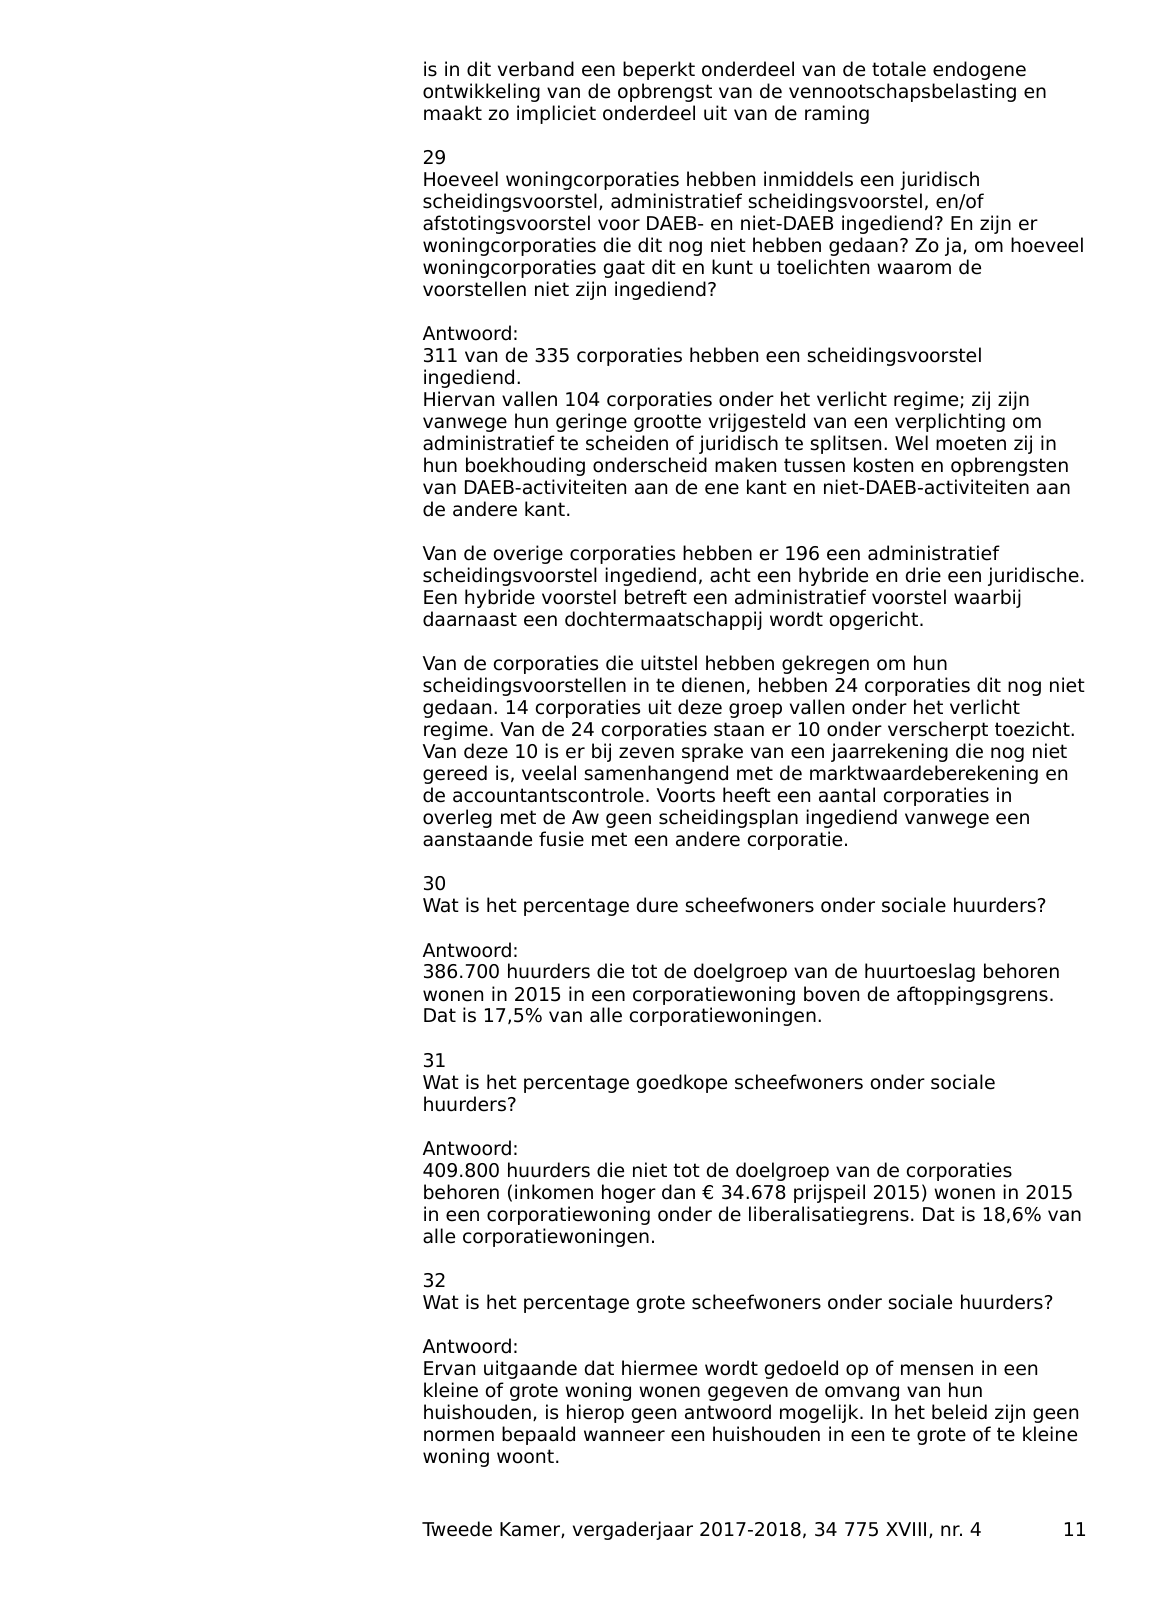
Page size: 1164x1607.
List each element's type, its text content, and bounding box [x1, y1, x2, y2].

text Antwoord: [422, 323, 1087, 345]
text Wat is het percentage dure scheefwoners onder sociale huurders? [422, 895, 1087, 917]
text Ervan uitgaande dat hiermee wordt gedoeld op of mensen in een kleine of grote woning wonen gegeven de omvang van hun huishouden, is hierop geen antwoord mogelijk. In het beleid zijn geen normen bepaald wanneer een huishouden in een te grote of te kleine woning woont. [422, 1358, 1087, 1468]
text 32 [422, 1270, 1087, 1292]
text Antwoord: [422, 1138, 1087, 1160]
text Wat is het percentage grote scheefwoners onder sociale huurders? [422, 1292, 1087, 1314]
text Hoeveel woningcorporaties hebben inmiddels een juridisch scheidingsvoorstel, administratief scheidingsvoorstel, en/of afstotingsvoorstel voor DAEB- en niet-DAEB ingediend? En zijn er woningcorporaties die dit nog niet hebben gedaan? Zo ja, om hoeveel woningcorporaties gaat dit en kunt u toelichten waarom de voorstellen niet zijn ingediend? [422, 169, 1087, 301]
text 311 van de 335 corporaties hebben een scheidingsvoorstel ingediend. [422, 345, 1087, 389]
text 29 [422, 147, 1087, 169]
text Hiervan vallen 104 corporaties onder het verlicht regime; zij zijn vanwege hun geringe grootte vrijgesteld van een verplichting om administratief te scheiden of juridisch te splitsen. Wel moeten zij in hun boekhouding onderscheid maken tussen kosten en opbrengsten van DAEB-activiteiten aan de ene kant en niet-DAEB-activiteiten aan de andere kant. [422, 389, 1087, 521]
text 31 [422, 1049, 1087, 1072]
text Antwoord: [422, 1336, 1087, 1358]
text Antwoord: [422, 939, 1087, 961]
text Wat is het percentage goedkope scheefwoners onder sociale huurders? [422, 1072, 1087, 1116]
text is in dit verband een beperkt onderdeel van de totale endogene ontwikkeling van de opbrengst van de vennootschapsbelasting en maakt zo impliciet onderdeel uit van de raming [422, 59, 1087, 125]
text 386.700 huurders die tot de doelgroep van de huurtoeslag behoren wonen in 2015 in een corporatiewoning boven de aftoppingsgrens. Dat is 17,5% van alle corporatiewoningen. [422, 961, 1087, 1027]
text 30 [422, 873, 1087, 895]
text Van de corporaties die uitstel hebben gekregen om hun scheidingsvoorstellen in te dienen, hebben 24 corporaties dit nog niet gedaan. 14 corporaties uit deze groep vallen onder het verlicht regime. Van de 24 corporaties staan er 10 onder verscherpt toezicht. Van deze 10 is er bij zeven sprake van een jaarrekening die nog niet gereed is, veelal samenhangend met de marktwaardeberekening en de accountantscontrole. Voorts heeft een aantal corporaties in overleg met de Aw geen scheidingsplan ingediend vanwege een aanstaande fusie met een andere corporatie. [422, 653, 1087, 851]
text 409.800 huurders die niet tot de doelgroep van de corporaties behoren (inkomen hoger dan € 34.678 prijspeil 2015) wonen in 2015 in een corporatiewoning onder de liberalisatiegrens. Dat is 18,6% van alle corporatiewoningen. [422, 1160, 1087, 1248]
text Van de overige corporaties hebben er 196 een administratief scheidingsvoorstel ingediend, acht een hybride en drie een juridische. Een hybride voorstel betreft een administratief voorstel waarbij daarnaast een dochtermaatschappij wordt opgericht. [422, 543, 1087, 631]
